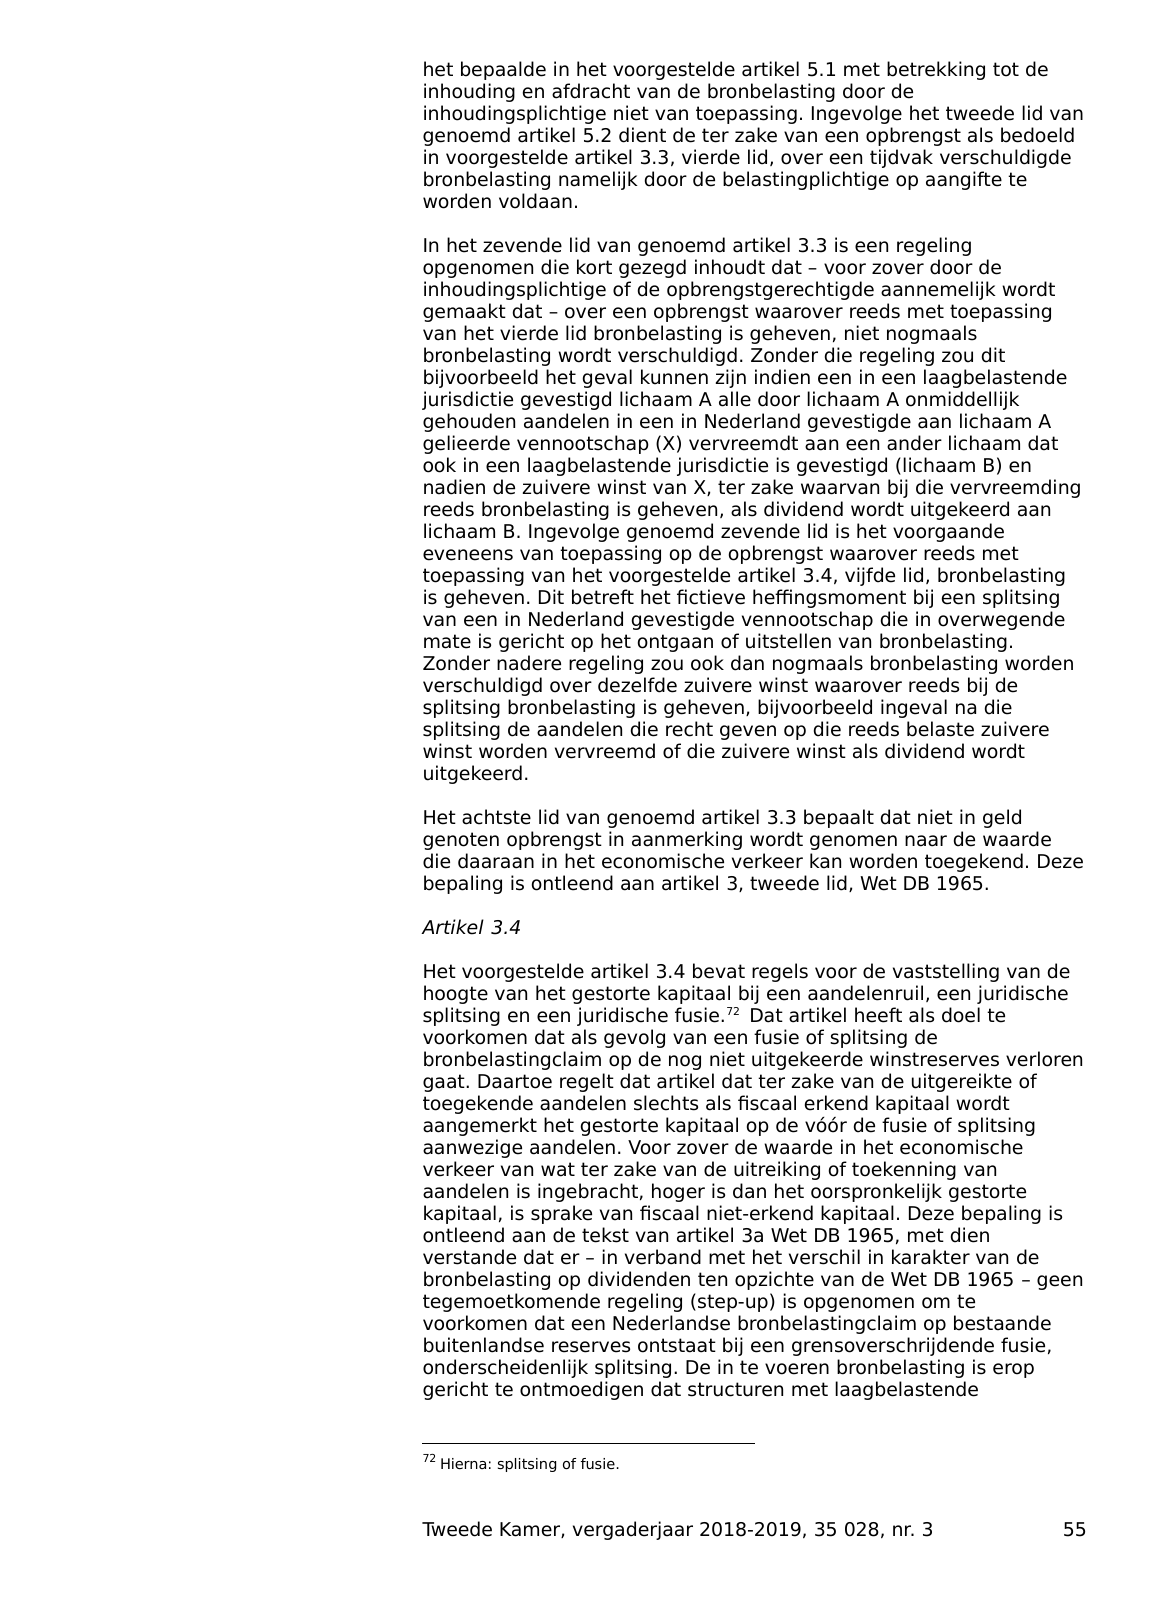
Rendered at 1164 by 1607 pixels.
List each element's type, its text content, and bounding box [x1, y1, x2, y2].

text Hierna: splitsing of fusie. [422, 1452, 1087, 1474]
subtitle Artikel 3.4 [422, 917, 1087, 939]
text In het zevende lid van genoemd artikel 3.3 is een regeling opgenomen die kort gezegd inhoudt dat – voor zover door de inhoudingsplichtige of de opbrengstgerechtigde aannemelijk wordt gemaakt dat – over een opbrengst waarover reeds met toepassing van het vierde lid bronbelasting is geheven, niet nogmaals bronbelasting wordt verschuldigd. Zonder die regeling zou dit bijvoorbeeld het geval kunnen zijn indien een in een laagbelastende jurisdictie gevestigd lichaam A alle door lichaam A onmiddellijk gehouden aandelen in een in Nederland gevestigde aan lichaam A gelieerde vennootschap (X) vervreemdt aan een ander lichaam dat ook in een laagbelastende jurisdictie is gevestigd (lichaam B) en nadien de zuivere winst van X, ter zake waarvan bij die vervreemding reeds bronbelasting is geheven, als dividend wordt uitgekeerd aan lichaam B. Ingevolge genoemd zevende lid is het voorgaande eveneens van toepassing op de opbrengst waarover reeds met toepassing van het voorgestelde artikel 3.4, vijfde lid, bronbelasting is geheven. Dit betreft het fictieve heffingsmoment bij een splitsing van een in Nederland gevestigde vennootschap die in overwegende mate is gericht op het ontgaan of uitstellen van bronbelasting. Zonder nadere regeling zou ook dan nogmaals bronbelasting worden verschuldigd over dezelfde zuivere winst waarover reeds bij de splitsing bronbelasting is geheven, bijvoorbeeld ingeval na die splitsing de aandelen die recht geven op die reeds belaste zuivere winst worden vervreemd of die zuivere winst als dividend wordt uitgekeerd. [422, 235, 1087, 784]
text Het voorgestelde artikel 3.4 bevat regels voor de vaststelling van de hoogte van het gestorte kapitaal bij een aandelenruil, een juridische splitsing en een juridische fusie. Dat artikel heeft als doel te voorkomen dat als gevolg van een fusie of splitsing de bronbelastingclaim op de nog niet uitgekeerde winstreserves verloren gaat. Daartoe regelt dat artikel dat ter zake van de uitgereikte of toegekende aandelen slechts als fiscaal erkend kapitaal wordt aangemerkt het gestorte kapitaal op de vóór de fusie of splitsing aanwezige aandelen. Voor zover de waarde in het economische verkeer van wat ter zake van de uitreiking of toekenning van aandelen is ingebracht, hoger is dan het oorspronkelijk gestorte kapitaal, is sprake van fiscaal niet-erkend kapitaal. Deze bepaling is ontleend aan de tekst van artikel 3a Wet DB 1965, met dien verstande dat er – in verband met het verschil in karakter van de bronbelasting op dividenden ten opzichte van de Wet DB 1965 – geen tegemoetkomende regeling (step-up) is opgenomen om te voorkomen dat een Nederlandse bronbelastingclaim op bestaande buitenlandse reserves ontstaat bij een grensoverschrijdende fusie, onderscheidenlijk splitsing. De in te voeren bronbelasting is erop gericht te ontmoedigen dat structuren met laagbelastende [422, 961, 1087, 1401]
text het bepaalde in het voorgestelde artikel 5.1 met betrekking tot de inhouding en afdracht van de bronbelasting door de inhoudingsplichtige niet van toepassing. Ingevolge het tweede lid van genoemd artikel 5.2 dient de ter zake van een opbrengst als bedoeld in voorgestelde artikel 3.3, vierde lid, over een tijdvak verschuldigde bronbelasting namelijk door de belastingplichtige op aangifte te worden voldaan. [422, 59, 1087, 213]
text Het achtste lid van genoemd artikel 3.3 bepaalt dat niet in geld genoten opbrengst in aanmerking wordt genomen naar de waarde die daaraan in het economische verkeer kan worden toegekend. Deze bepaling is ontleend aan artikel 3, tweede lid, Wet DB 1965. [422, 807, 1087, 895]
